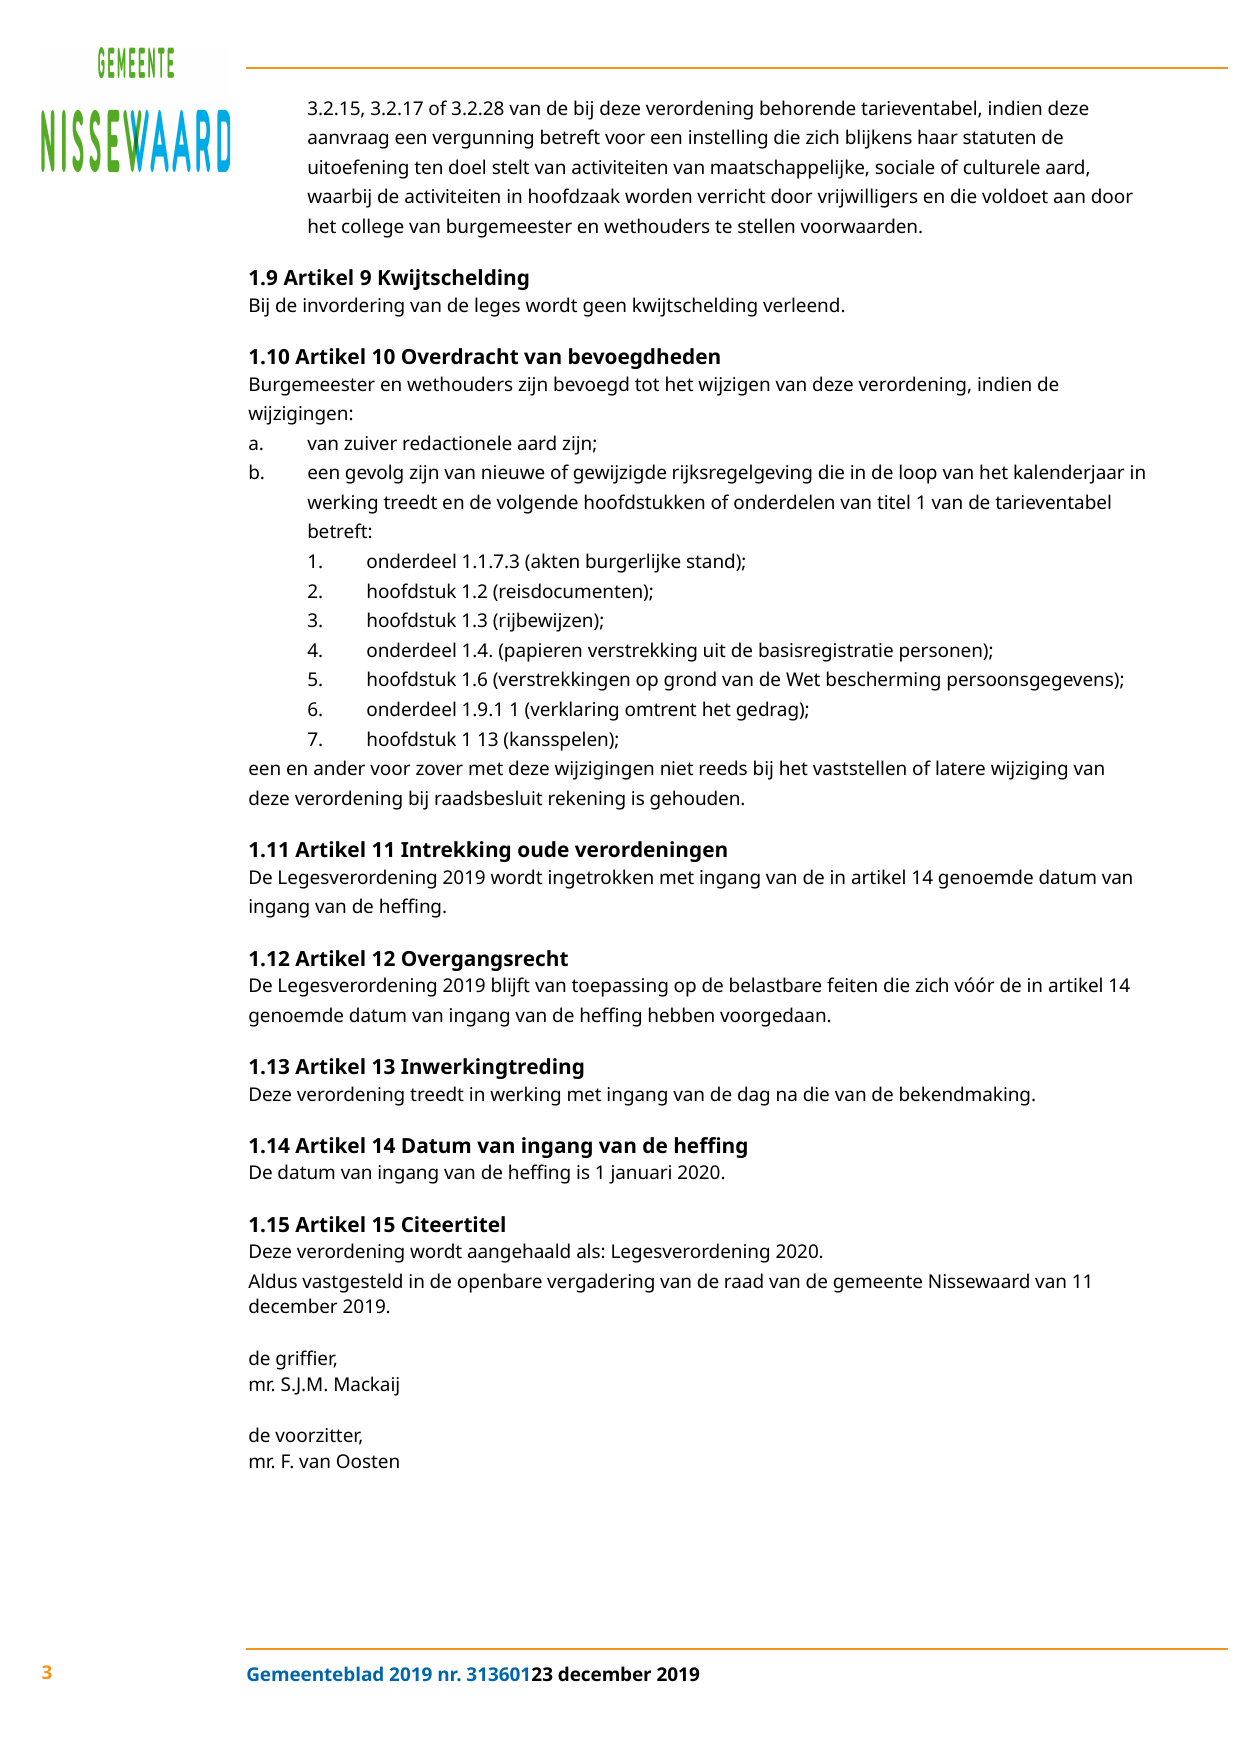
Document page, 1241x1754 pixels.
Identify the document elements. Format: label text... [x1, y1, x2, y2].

text 1.12 Artikel 12 Overgangsrecht [248, 944, 1152, 972]
list onderdeel 1.4. (papieren verstrekking uit de basisregistratie personen); [307, 637, 1152, 663]
list hoofdstuk 1.6 (verstrekkingen op grond van de Wet bescherming persoonsgegevens); [307, 667, 1152, 692]
text mr. F. van Oosten [248, 1448, 1152, 1474]
text 1.10 Artikel 10 Overdracht van bevoegdheden [248, 342, 1152, 371]
text De Legesverordening 2019 wordt ingetrokken met ingang van de in artikel 14 genoemde datum van ingang van de heffing. [248, 864, 1152, 919]
text 1.14 Artikel 14 Datum van ingang van de heffing [248, 1131, 1152, 1159]
list van zuiver redactionele aard zijn; [248, 430, 1152, 456]
text Bij de invordering van de leges wordt geen kwijtschelding verleend. [248, 292, 1152, 318]
text een en ander voor zover met deze wijzigingen niet reeds bij het vaststellen of latere wijziging van deze verordening bij raadsbesluit rekening is gehouden. [248, 755, 1152, 811]
list hoofdstuk 1.2 (reisdocumenten); [307, 578, 1152, 604]
picture [201, 122, 206, 138]
list onderdeel 1.9.1 1 (verklaring omtrent het gedrag); [307, 696, 1152, 722]
text 1.15 Artikel 15 Citeertitel [248, 1210, 1152, 1238]
picture [222, 122, 227, 160]
text Deze verordening treedt in werking met ingang van de dag na die van de bekendmaking. [248, 1081, 1152, 1106]
text 1.13 Artikel 13 Inwerkingtreding [248, 1052, 1152, 1081]
picture [176, 157, 187, 172]
text Burgemeester en wethouders zijn bevoegd tot het wijzigen van deze verordening, indien de wijzigingen: [248, 371, 1152, 426]
list onderdeel 1.1.7.3 (akten burgerlijke stand); [307, 548, 1152, 574]
text de griffier, [248, 1345, 1152, 1371]
text De Legesverordening 2019 blijft van toepassing op de belastbare feiten die zich vóór de in artikel 14 genoemde datum van ingang van de heffing hebben voorgedaan. [248, 972, 1152, 1028]
picture [200, 151, 206, 172]
text Deze verordening wordt aangehaald als: Legesverordening 2020. [248, 1238, 1152, 1264]
text Aldus vastgesteld in de openbare vergadering van de raad van de gemeente Nissewaard van 11 december 2019. [248, 1268, 1152, 1319]
picture [154, 157, 165, 172]
list hoofdstuk 1.3 (rijbewijzen); [307, 607, 1152, 633]
list hoofdstuk 1 13 (kansspelen); [307, 726, 1152, 752]
list 3.2.15, 3.2.17 of 3.2.28 van de bij deze verordening behorende tarieventabel, indien deze aanvraag een vergunning betreft voor een instelling die zich blijkens haar statuten de uitoefening ten doel stelt van activiteiten van maatschappelijke, sociale of culturele aard, waarbij de activiteiten in hoofdzaak worden verricht door vrijwilligers en die voldoet aan door het college van burgemeester en wethouders te stellen voorwaarden. [248, 95, 1152, 239]
text 1.9 Artikel 9 Kwijtschelding [248, 263, 1152, 292]
picture [41, 47, 231, 172]
list een gevolg zijn van nieuwe of gewijzigde rijksregelgeving die in de loop van het kalenderjaar in werking treedt en de volgende hoofdstukken of onderdelen van titel 1 van de tarieventabel betreft: [248, 459, 1152, 544]
text mr. S.J.M. Mackaij [248, 1371, 1152, 1397]
text de voorzitter, [248, 1422, 1152, 1448]
text 1.11 Artikel 11 Intrekking oude verordeningen [248, 835, 1152, 864]
text De datum van ingang van de heffing is 1 januari 2020. [248, 1159, 1152, 1185]
